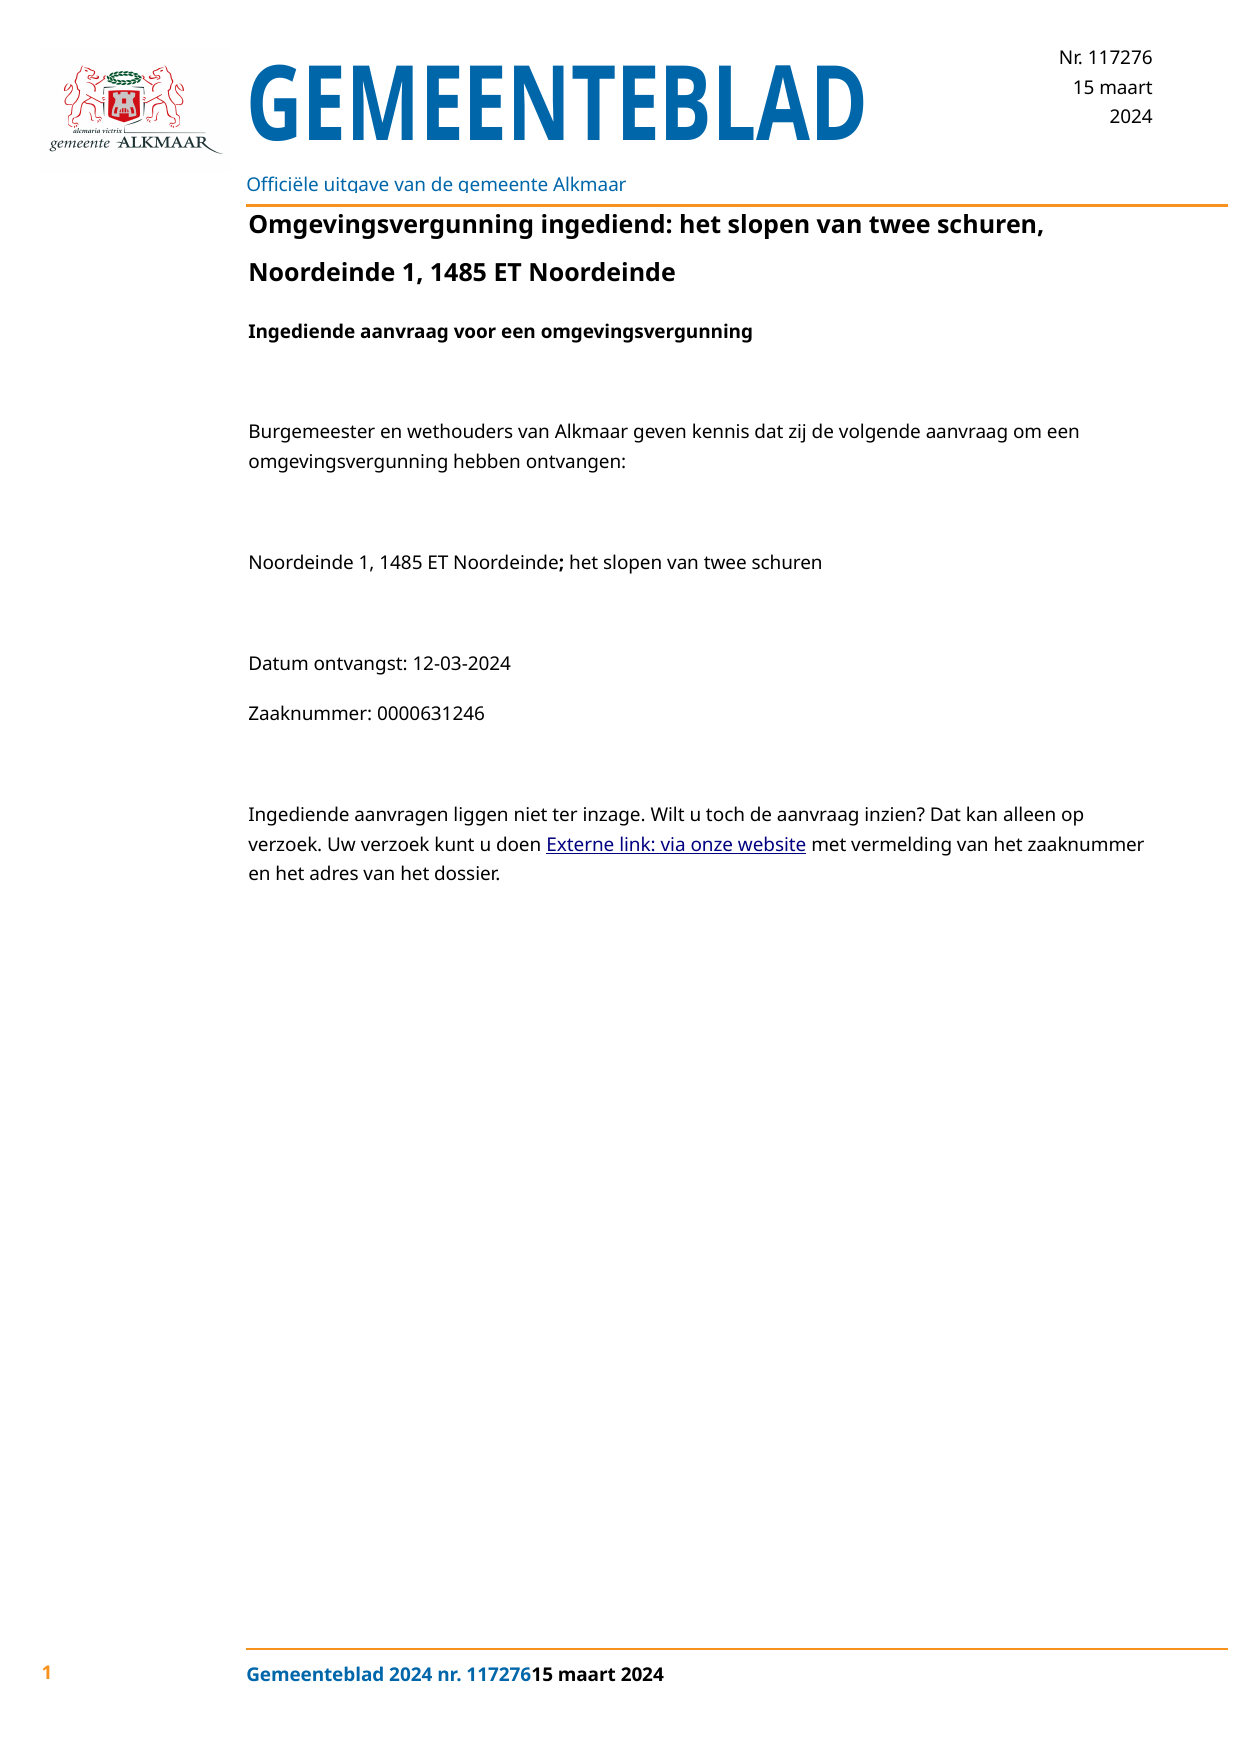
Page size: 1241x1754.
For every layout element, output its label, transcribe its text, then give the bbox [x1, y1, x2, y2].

text Ingediende aanvragen liggen niet ter inzage. Wilt u toch de aanvraag inzien? Dat kan alleen op verzoek. Uw verzoek kunt u doen Externe link: via onze website met vermelding van het zaaknummer en het adres van het dossier. [248, 801, 1152, 886]
text Datum ontvangst: 12-03-2024 [248, 650, 1152, 676]
text Ingediende aanvraag voor een omgevingsvergunning [248, 318, 1152, 344]
picture [41, 47, 231, 172]
text Burgemeester en wethouders van Alkmaar geven kennis dat zij de volgende aanvraag om een omgevingsvergunning hebben ontvangen: [248, 419, 1152, 474]
text Zaaknummer: 0000631246 [248, 700, 1152, 726]
text Noordeinde 1, 1485 ET Noordeinde; het slopen van twee schuren [248, 549, 1152, 575]
text Omgevingsvergunning ingediend: het slopen van twee schuren, Noordeinde 1, 1485 ET Noordeinde [248, 207, 1152, 288]
